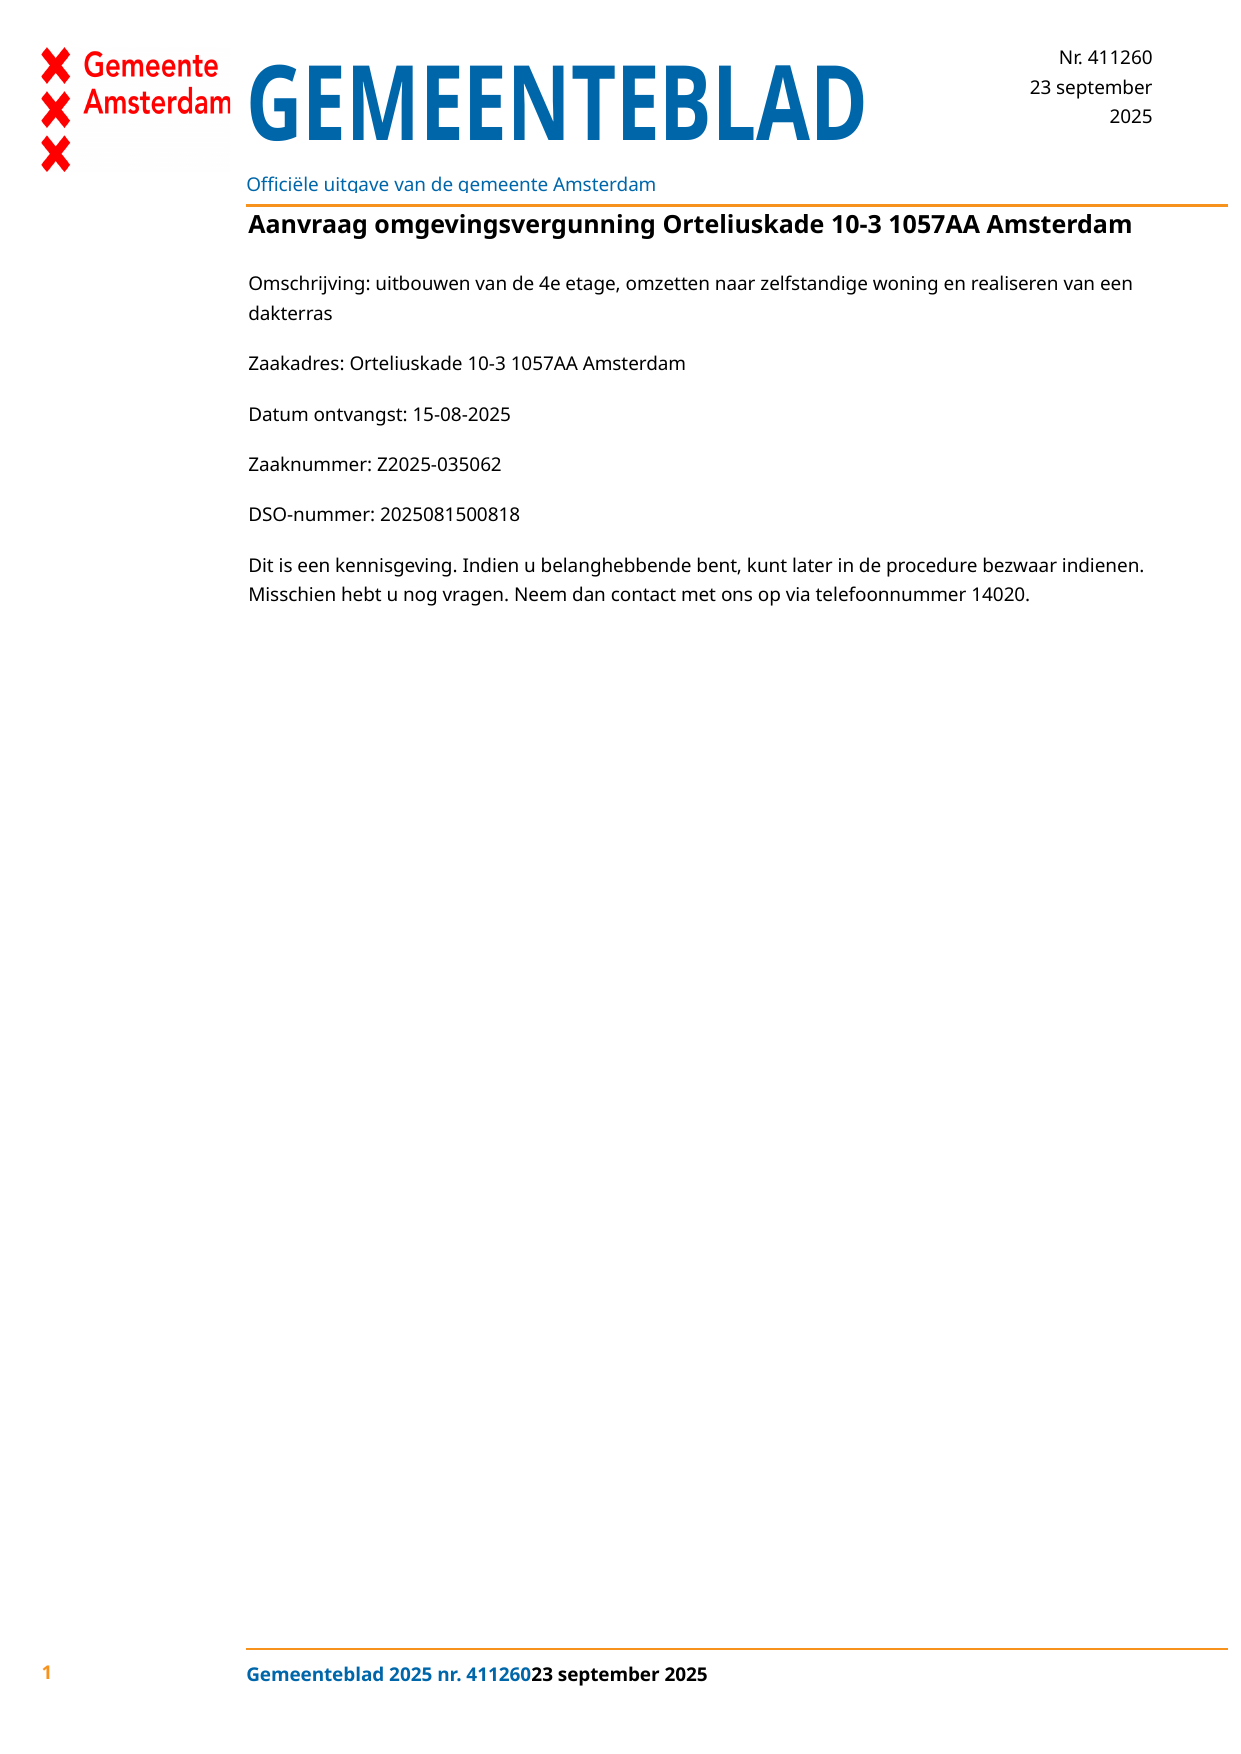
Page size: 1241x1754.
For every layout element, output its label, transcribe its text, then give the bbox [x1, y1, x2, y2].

text Omschrijving: uitbouwen van de 4e etage, omzetten naar zelfstandige woning en realiseren van een dakterras [248, 270, 1152, 326]
text DSO-nummer: 2025081500818 [248, 502, 1152, 527]
text Zaaknummer: Z2025-035062 [248, 451, 1152, 477]
text Datum ontvangst: 15-08-2025 [248, 401, 1152, 426]
text Dit is een kennisgeving. Indien u belanghebbende bent, kunt later in de procedure bezwaar indienen. Misschien hebt u nog vragen. Neem dan contact met ons op via telefoonnummer 14020. [248, 552, 1152, 607]
picture [41, 47, 231, 172]
text Zaakadres: Orteliuskade 10-3 1057AA Amsterdam [248, 350, 1152, 376]
text Aanvraag omgevingsvergunning Orteliuskade 10-3 1057AA Amsterdam [248, 207, 1152, 241]
